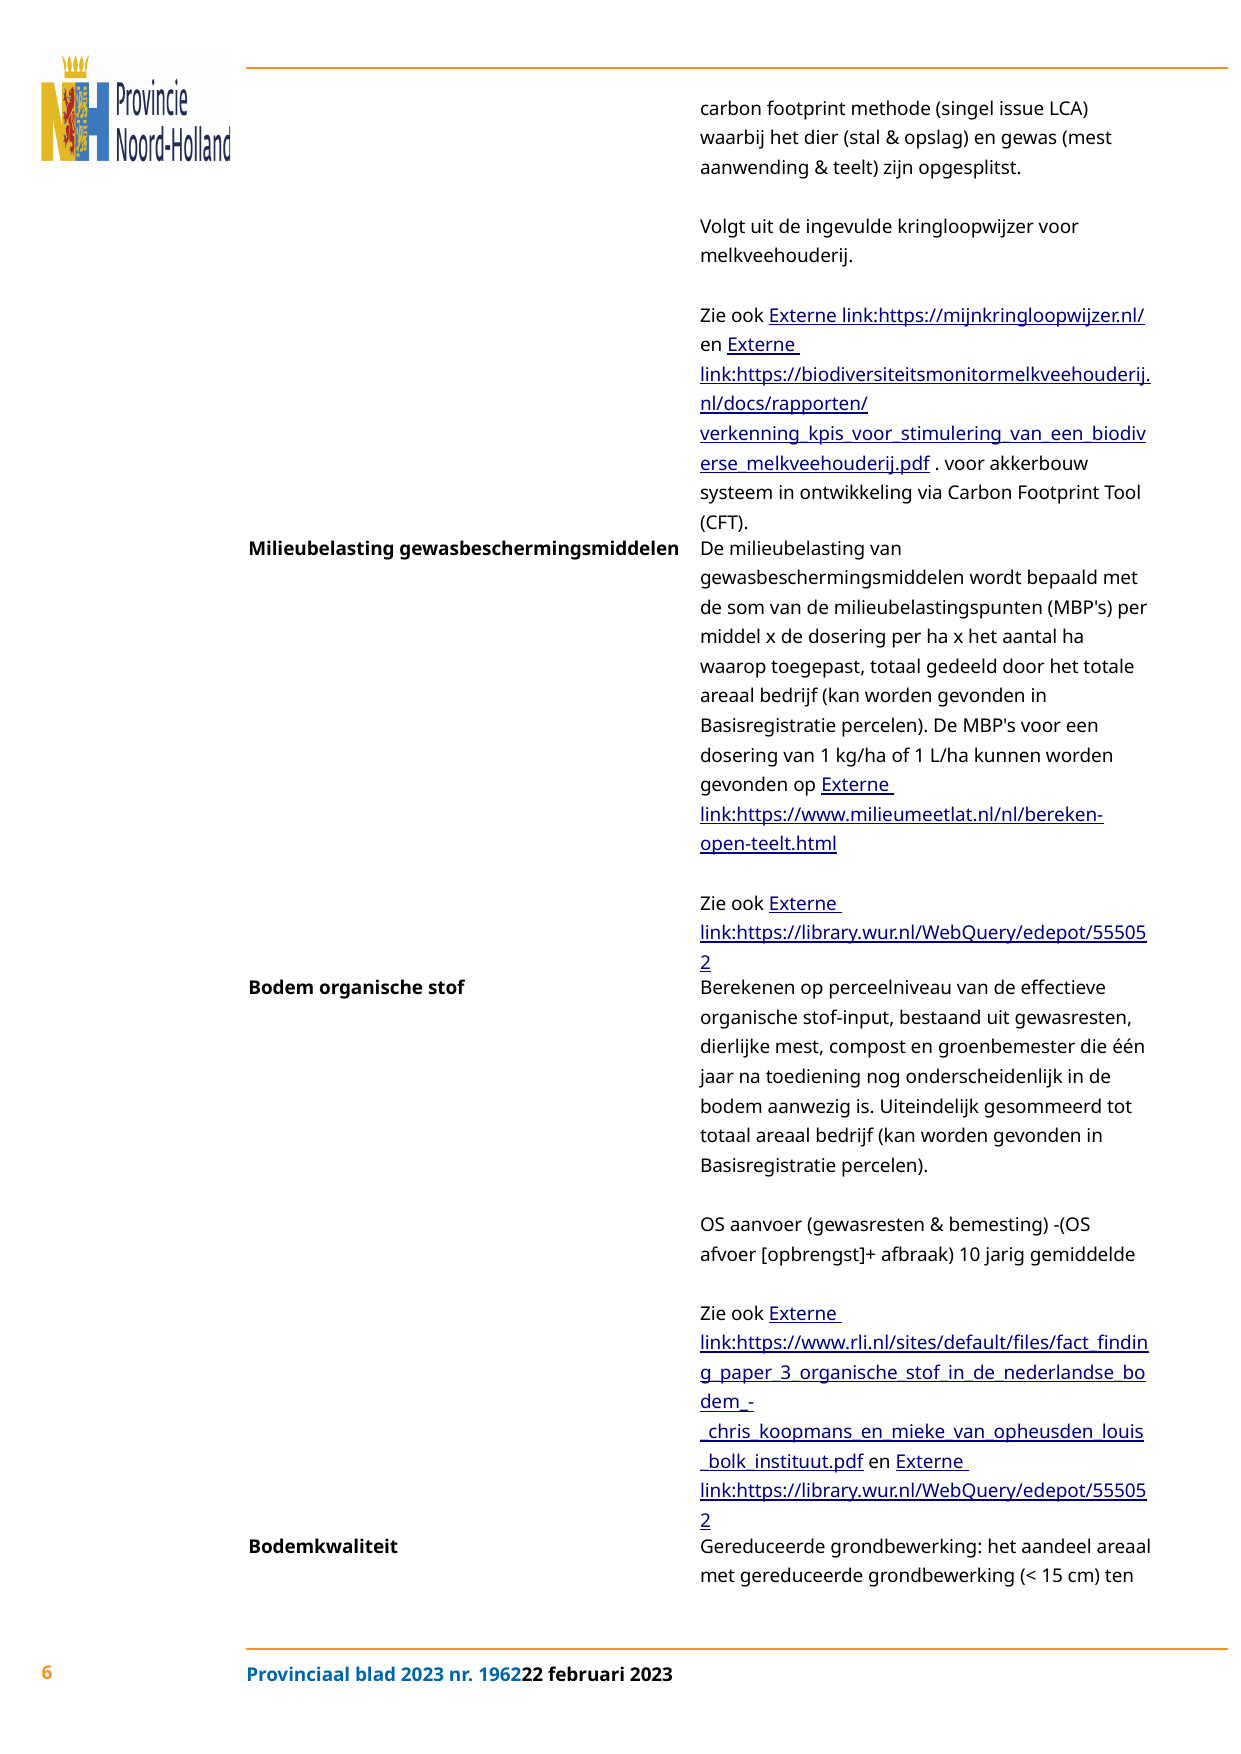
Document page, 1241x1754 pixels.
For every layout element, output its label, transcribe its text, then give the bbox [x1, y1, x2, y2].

table_cell Bodemkwaliteit [248, 1533, 700, 1588]
picture [41, 47, 231, 172]
table_cell Milieubelasting gewasbeschermingsmiddelen [248, 535, 700, 974]
table_cell Bodem organische stof [248, 975, 700, 1533]
table_cell Gereduceerde grondbewerking: het aandeel areaal met gereduceerde grondbewerking (< 15 cm) ten [700, 1533, 1152, 1588]
table_cell De milieubelasting van gewasbeschermingsmiddelen wordt bepaald met de som van de milieubelastingspunten (MBP's) per middel x de dosering per ha x het aantal ha waarop toegepast, totaal gedeeld door het totale areaal bedrijf (kan worden gevonden in Basisregistratie percelen). De MBP's voor een dosering van 1 kg/ha of 1 L/ha kunnen worden gevonden op Externe link:https://www.milieumeetlat.nl/nl/bereken-open-teelt.html Zie ook Externe link:https://library.wur.nl/WebQuery/edepot/555052 [700, 535, 1152, 974]
table_cell Berekenen op perceelniveau van de effectieve organische stof-input, bestaand uit gewasresten, dierlijke mest, compost en groenbemester die één jaar na toediening nog onderscheidenlijk in de bodem aanwezig is. Uiteindelijk gesommeerd tot totaal areaal bedrijf (kan worden gevonden in Basisregistratie percelen). OS aanvoer (gewasresten & bemesting) -(OS afvoer [opbrengst]+ afbraak) 10 jarig gemiddelde Zie ook Externe link:https://www.rli.nl/sites/default/files/fact_finding_paper_3_organische_stof_in_de_nederlandse_bodem_-_chris_koopmans_en_mieke_van_opheusden_louis_bolk_instituut.pdf en Externe link:https://library.wur.nl/WebQuery/edepot/555052 [700, 975, 1152, 1533]
table_cell [248, 95, 700, 535]
table_cell carbon footprint methode (singel issue LCA) waarbij het dier (stal & opslag) en gewas (mest aanwending & teelt) zijn opgesplitst. Volgt uit de ingevulde kringloopwijzer voor melkveehouderij. Zie ook Externe link:https://mijnkringloopwijzer.nl/ en Externe link:https://biodiversiteitsmonitormelkveehouderij.nl/docs/rapporten/verkenning_kpis_voor_stimulering_van_een_biodiverse_melkveehouderij.pdf . voor akkerbouw systeem in ontwikkeling via Carbon Footprint Tool (CFT). [700, 95, 1152, 535]
